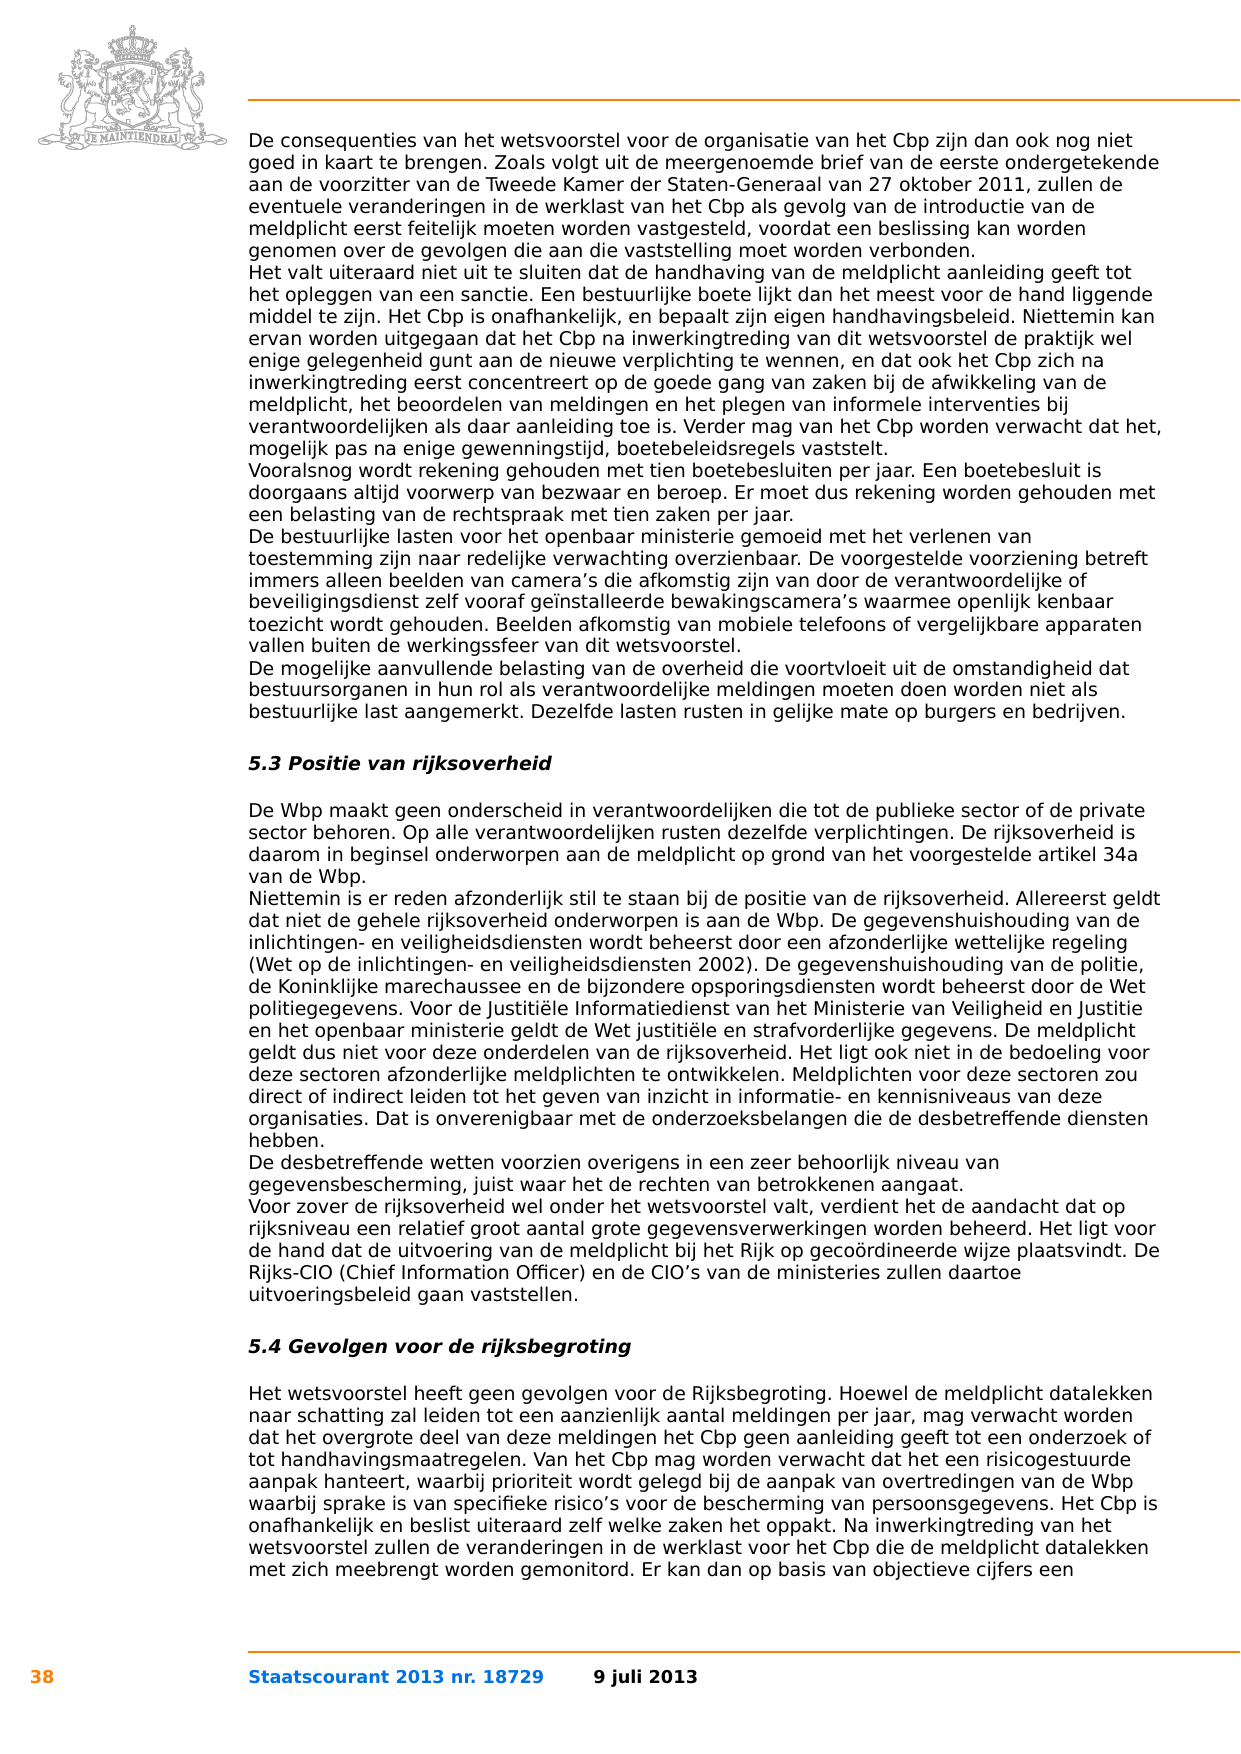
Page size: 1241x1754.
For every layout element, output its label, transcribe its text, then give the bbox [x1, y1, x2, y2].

text De consequenties van het wetsvoorstel voor de organisatie van het Cbp zijn dan ook nog niet goed in kaart te brengen. Zoals volgt uit de meergenoemde brief van de eerste ondergetekende aan de voorzitter van de Tweede Kamer der Staten-Generaal van 27 oktober 2011, zullen de eventuele veranderingen in de werklast van het Cbp als gevolg van de introductie van de meldplicht eerst feitelijk moeten worden vastgesteld, voordat een beslissing kan worden genomen over de gevolgen die aan die vaststelling moet worden verbonden. [248, 130, 1163, 262]
text Voor zover de rijksoverheid wel onder het wetsvoorstel valt, verdient het de aandacht dat op rijksniveau een relatief groot aantal grote gegevensverwerkingen worden beheerd. Het ligt voor de hand dat de uitvoering van de meldplicht bij het Rijk op gecoördineerde wijze plaatsvindt. De Rijks-CIO (Chief Information Officer) en de CIO’s van de ministeries zullen daartoe uitvoeringsbeleid gaan vaststellen. [248, 1196, 1163, 1306]
text De bestuurlijke lasten voor het openbaar ministerie gemoeid met het verlenen van toestemming zijn naar redelijke verwachting overzienbaar. De voorgestelde voorziening betreft immers alleen beelden van camera’s die afkomstig zijn van door de verantwoordelijke of beveiligingsdienst zelf vooraf geïnstalleerde bewakingscamera’s waarmee openlijk kenbaar toezicht wordt gehouden. Beelden afkomstig van mobiele telefoons of vergelijkbare apparaten vallen buiten de werkingssfeer van dit wetsvoorstel. [248, 526, 1163, 657]
text De desbetreffende wetten voorzien overigens in een zeer behoorlijk niveau van gegevensbescherming, juist waar het de rechten van betrokkenen aangaat. [248, 1152, 1163, 1196]
text Vooralsnog wordt rekening gehouden met tien boetebesluiten per jaar. Een boetebesluit is doorgaans altijd voorwerp van bezwaar en beroep. Er moet dus rekening worden gehouden met een belasting van de rechtspraak met tien zaken per jaar. [248, 459, 1163, 526]
subtitle 5.4 Gevolgen voor de rijksbegroting [248, 1336, 1163, 1358]
text Het valt uiteraard niet uit te sluiten dat de handhaving van de meldplicht aanleiding geeft tot het opleggen van een sanctie. Een bestuurlijke boete lijkt dan het meest voor de hand liggende middel te zijn. Het Cbp is onafhankelijk, en bepaalt zijn eigen handhavingsbeleid. Niettemin kan ervan worden uitgegaan dat het Cbp na inwerkingtreding van dit wetsvoorstel de praktijk wel enige gelegenheid gunt aan de nieuwe verplichting te wennen, en dat ook het Cbp zich na inwerkingtreding eerst concentreert op de goede gang van zaken bij de afwikkeling van de meldplicht, het beoordelen van meldingen en het plegen van informele interventies bij verantwoordelijken als daar aanleiding toe is. Verder mag van het Cbp worden verwacht dat het, mogelijk pas na enige gewenningstijd, boetebeleidsregels vaststelt. [248, 262, 1163, 459]
picture [38, 25, 227, 150]
text De Wbp maakt geen onderscheid in verantwoordelijken die tot de publieke sector of de private sector behoren. Op alle verantwoordelijken rusten dezelfde verplichtingen. De rijksoverheid is daarom in beginsel onderworpen aan de meldplicht op grond van het voorgestelde artikel 34a van de Wbp. [248, 800, 1163, 888]
text De mogelijke aanvullende belasting van de overheid die voortvloeit uit de omstandigheid dat bestuursorganen in hun rol als verantwoordelijke meldingen moeten doen worden niet als bestuurlijke last aangemerkt. Dezelfde lasten rusten in gelijke mate op burgers en bedrijven. [248, 657, 1163, 723]
text Het wetsvoorstel heeft geen gevolgen voor de Rijksbegroting. Hoewel de meldplicht datalekken naar schatting zal leiden tot een aanzienlijk aantal meldingen per jaar, mag verwacht worden dat het overgrote deel van deze meldingen het Cbp geen aanleiding geeft tot een onderzoek of tot handhavingsmaatregelen. Van het Cbp mag worden verwacht dat het een risicogestuurde aanpak hanteert, waarbij prioriteit wordt gelegd bij de aanpak van overtredingen van de Wbp waarbij sprake is van specifieke risico’s voor de bescherming van persoonsgegevens. Het Cbp is onafhankelijk en beslist uiteraard zelf welke zaken het oppakt. Na inwerkingtreding van het wetsvoorstel zullen de veranderingen in de werklast voor het Cbp die de meldplicht datalekken met zich meebrengt worden gemonitord. Er kan dan op basis van objectieve cijfers een [248, 1383, 1163, 1581]
subtitle 5.3 Positie van rijksoverheid [248, 753, 1163, 775]
text Niettemin is er reden afzonderlijk stil te staan bij de positie van de rijksoverheid. Allereerst geldt dat niet de gehele rijksoverheid onderworpen is aan de Wbp. De gegevenshuishouding van de inlichtingen- en veiligheidsdiensten wordt beheerst door een afzonderlijke wettelijke regeling (Wet op de inlichtingen- en veiligheidsdiensten 2002). De gegevenshuishouding van de politie, de Koninklijke marechaussee en de bijzondere opsporingsdiensten wordt beheerst door de Wet politiegegevens. Voor de Justitiële Informatiedienst van het Ministerie van Veiligheid en Justitie en het openbaar ministerie geldt de Wet justitiële en strafvorderlijke gegevens. De meldplicht geldt dus niet voor deze onderdelen van de rijksoverheid. Het ligt ook niet in de bedoeling voor deze sectoren afzonderlijke meldplichten te ontwikkelen. Meldplichten voor deze sectoren zou direct of indirect leiden tot het geven van inzicht in informatie- en kennisniveaus van deze organisaties. Dat is onverenigbaar met de onderzoeksbelangen die de desbetreffende diensten hebben. [248, 888, 1163, 1152]
